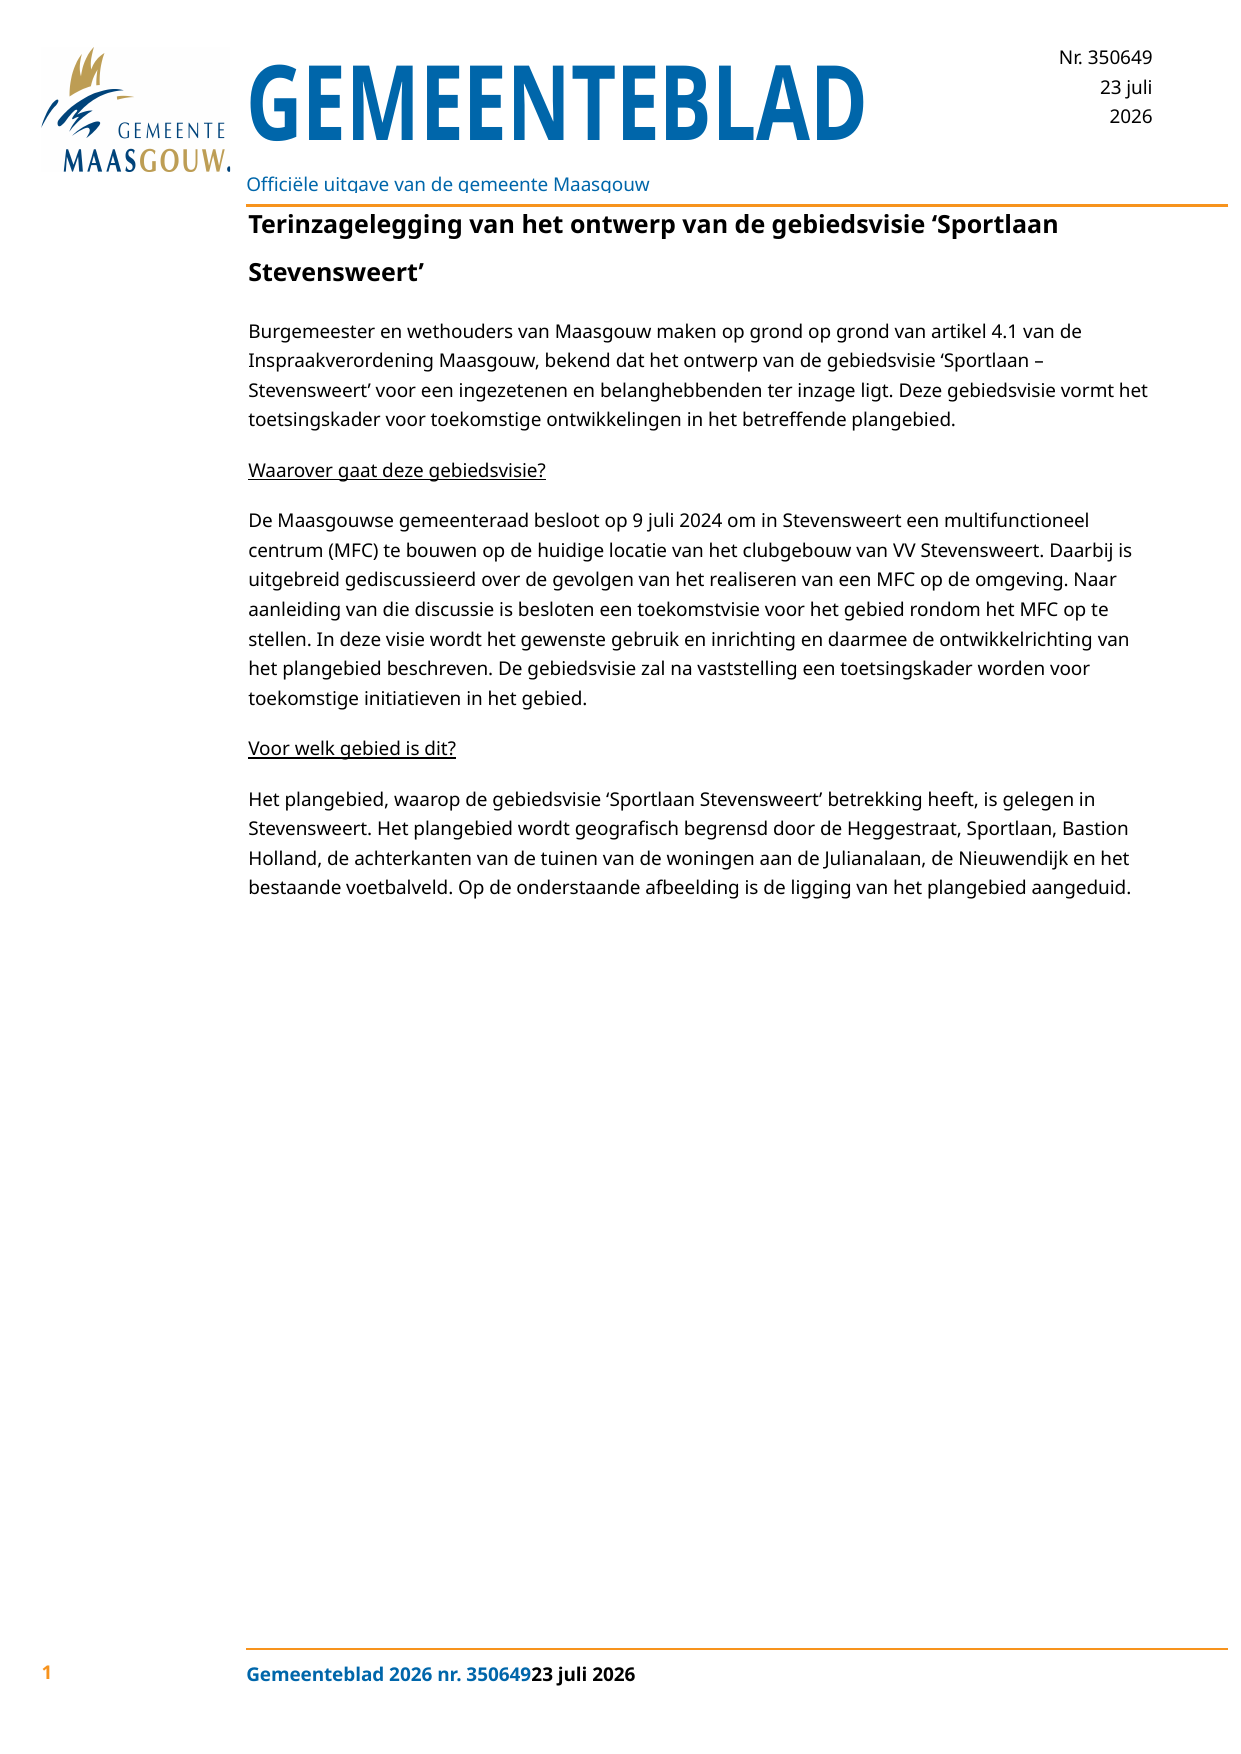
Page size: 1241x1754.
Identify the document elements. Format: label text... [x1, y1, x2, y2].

text Het plangebied, waarop de gebiedsvisie ‘Sportlaan Stevensweert’ betrekking heeft, is gelegen in Stevensweert. Het plangebied wordt geografisch begrensd door de Heggestraat, Sportlaan, Bastion Holland, de achterkanten van de tuinen van de woningen aan de Julianalaan, de Nieuwendijk en het bestaande voetbalveld. Op de onderstaande afbeelding is de ligging van het plangebied aangeduid. [248, 786, 1152, 900]
text Burgemeester en wethouders van Maasgouw maken op grond op grond van artikel 4.1 van de Inspraakverordening Maasgouw, bekend dat het ontwerp van de gebiedsvisie ‘Sportlaan – Stevensweert’ voor een ingezetenen en belanghebbenden ter inzage ligt. Deze gebiedsvisie vormt het toetsingskader voor toekomstige ontwikkelingen in het betreffende plangebied. [248, 318, 1152, 432]
text De Maasgouwse gemeenteraad besloot op 9 juli 2024 om in Stevensweert een multifunctioneel centrum (MFC) te bouwen op de huidige locatie van het clubgebouw van VV Stevensweert. Daarbij is uitgebreid gediscussieerd over de gevolgen van het realiseren van een MFC op de omgeving. Naar aanleiding van die discussie is besloten een toekomstvisie voor het gebied rondom het MFC op te stellen. In deze visie wordt het gewenste gebruik en inrichting en daarmee de ontwikkelrichting van het plangebied beschreven. De gebiedsvisie zal na vaststelling een toetsingskader worden voor toekomstige initiatieven in het gebied. [248, 507, 1152, 711]
picture [41, 47, 231, 172]
text Voor welk gebied is dit? [248, 735, 1152, 761]
text Waarover gaat deze gebiedsvisie? [248, 457, 1152, 483]
text Terinzagelegging van het ontwerp van de gebiedsvisie ‘Sportlaan Stevensweert’ [248, 207, 1152, 288]
